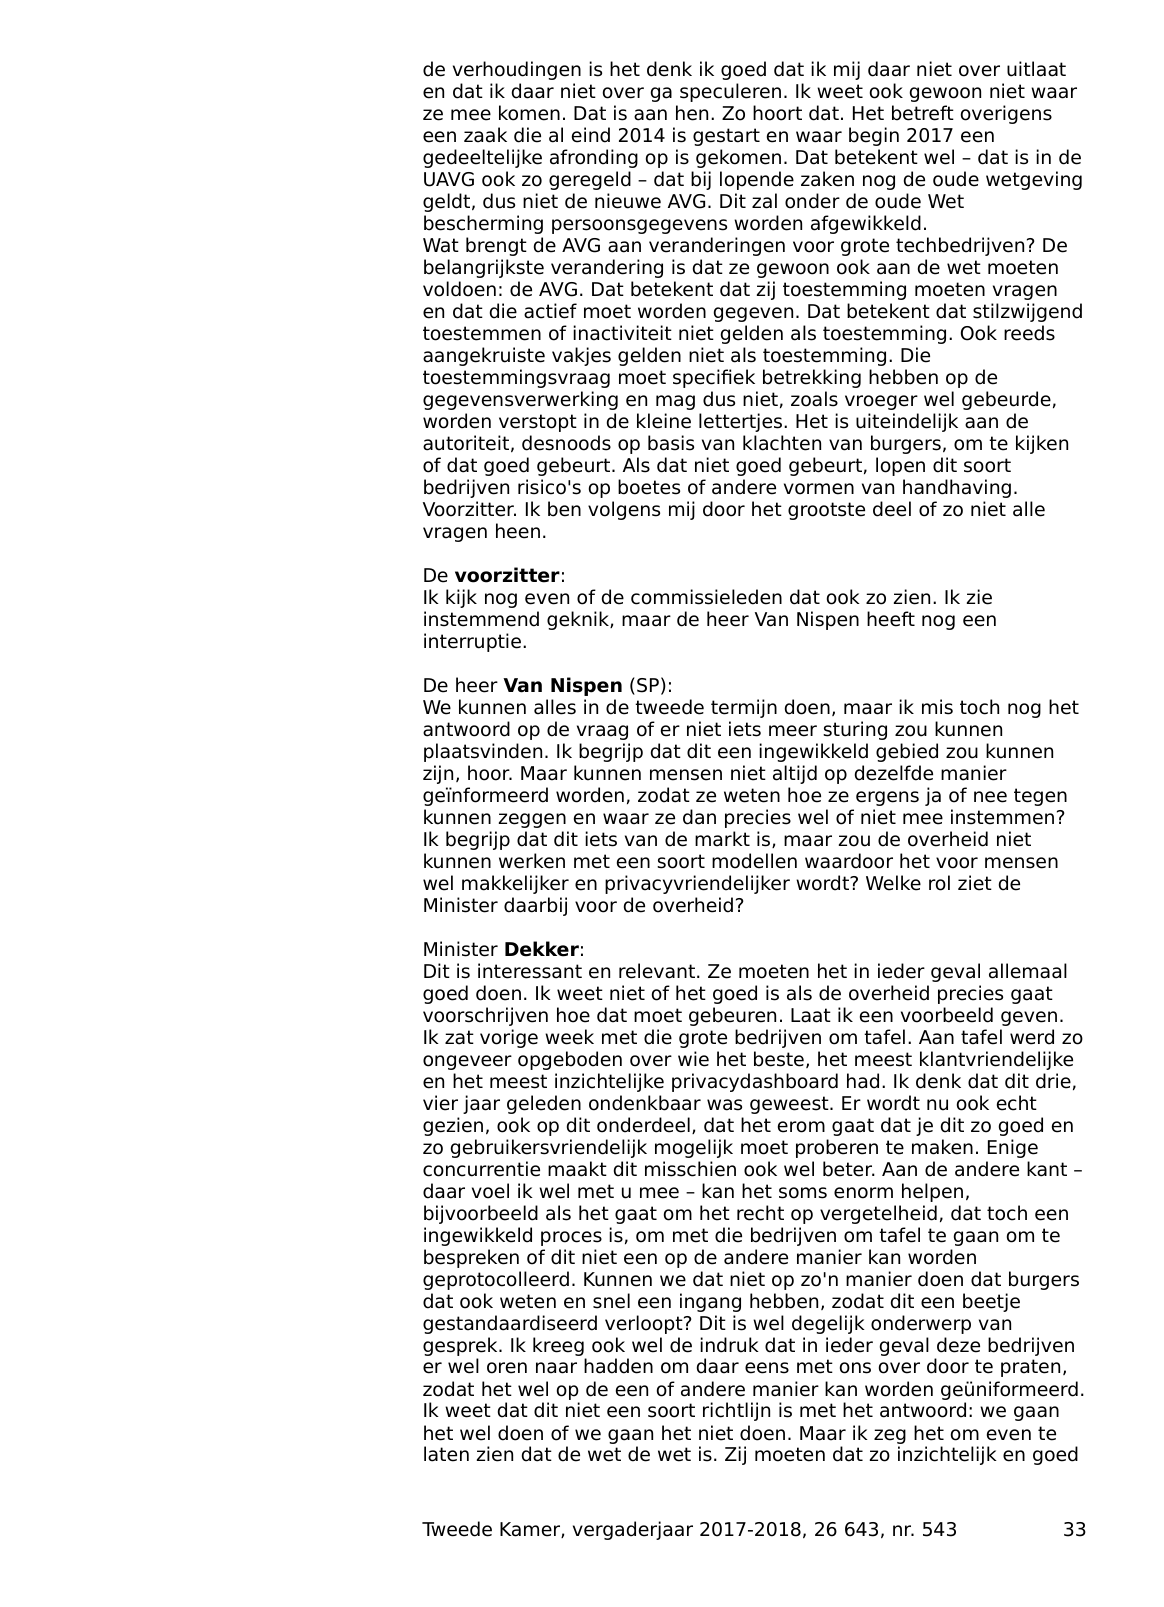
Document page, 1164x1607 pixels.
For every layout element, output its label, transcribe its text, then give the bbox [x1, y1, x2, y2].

text Minister Dekker: [422, 939, 1087, 961]
text Voorzitter. Ik ben volgens mij door het grootste deel of zo niet alle vragen heen. [422, 499, 1087, 543]
text We kunnen alles in de tweede termijn doen, maar ik mis toch nog het antwoord op de vraag of er niet iets meer sturing zou kunnen plaatsvinden. Ik begrijp dat dit een ingewikkeld gebied zou kunnen zijn, hoor. Maar kunnen mensen niet altijd op dezelfde manier geïnformeerd worden, zodat ze weten hoe ze ergens ja of nee tegen kunnen zeggen en waar ze dan precies wel of niet mee instemmen? Ik begrijp dat dit iets van de markt is, maar zou de overheid niet kunnen werken met een soort modellen waardoor het voor mensen wel makkelijker en privacyvriendelijker wordt? Welke rol ziet de Minister daarbij voor de overheid? [422, 697, 1087, 917]
text De heer Van Nispen (SP): [422, 675, 1087, 697]
text de verhoudingen is het denk ik goed dat ik mij daar niet over uitlaat en dat ik daar niet over ga speculeren. Ik weet ook gewoon niet waar ze mee komen. Dat is aan hen. Zo hoort dat. Het betreft overigens een zaak die al eind 2014 is gestart en waar begin 2017 een gedeeltelijke afronding op is gekomen. Dat betekent wel – dat is in de UAVG ook zo geregeld – dat bij lopende zaken nog de oude wetgeving geldt, dus niet de nieuwe AVG. Dit zal onder de oude Wet bescherming persoonsgegevens worden afgewikkeld. [422, 59, 1087, 235]
text Dit is interessant en relevant. Ze moeten het in ieder geval allemaal goed doen. Ik weet niet of het goed is als de overheid precies gaat voorschrijven hoe dat moet gebeuren. Laat ik een voorbeeld geven. Ik zat vorige week met die grote bedrijven om tafel. Aan tafel werd zo ongeveer opgeboden over wie het beste, het meest klantvriendelijke en het meest inzichtelijke privacydashboard had. Ik denk dat dit drie, vier jaar geleden ondenkbaar was geweest. Er wordt nu ook echt gezien, ook op dit onderdeel, dat het erom gaat dat je dit zo goed en zo gebruikersvriendelijk mogelijk moet proberen te maken. Enige concurrentie maakt dit misschien ook wel beter. Aan de andere kant – daar voel ik wel met u mee – kan het soms enorm helpen, bijvoorbeeld als het gaat om het recht op vergetelheid, dat toch een ingewikkeld proces is, om met die bedrijven om tafel te gaan om te bespreken of dit niet een op de andere manier kan worden geprotocolleerd. Kunnen we dat niet op zo'n manier doen dat burgers dat ook weten en snel een ingang hebben, zodat dit een beetje gestandaardiseerd verloopt? Dit is wel degelijk onderwerp van gesprek. Ik kreeg ook wel de indruk dat in ieder geval deze bedrijven er wel oren naar hadden om daar eens met ons over door te praten, zodat het wel op de een of andere manier kan worden geüniformeerd. Ik weet dat dit niet een soort richtlijn is met het antwoord: we gaan het wel doen of we gaan het niet doen. Maar ik zeg het om even te laten zien dat de wet de wet is. Zij moeten dat zo inzichtelijk en goed [422, 961, 1087, 1466]
text Wat brengt de AVG aan veranderingen voor grote techbedrijven? De belangrijkste verandering is dat ze gewoon ook aan de wet moeten voldoen: de AVG. Dat betekent dat zij toestemming moeten vragen en dat die actief moet worden gegeven. Dat betekent dat stilzwijgend toestemmen of inactiviteit niet gelden als toestemming. Ook reeds aangekruiste vakjes gelden niet als toestemming. Die toestemmingsvraag moet specifiek betrekking hebben op de gegevensverwerking en mag dus niet, zoals vroeger wel gebeurde, worden verstopt in de kleine lettertjes. Het is uiteindelijk aan de autoriteit, desnoods op basis van klachten van burgers, om te kijken of dat goed gebeurt. Als dat niet goed gebeurt, lopen dit soort bedrijven risico's op boetes of andere vormen van handhaving. [422, 235, 1087, 499]
text Ik kijk nog even of de commissieleden dat ook zo zien. Ik zie instemmend geknik, maar de heer Van Nispen heeft nog een interruptie. [422, 587, 1087, 653]
text De voorzitter: [422, 565, 1087, 587]
